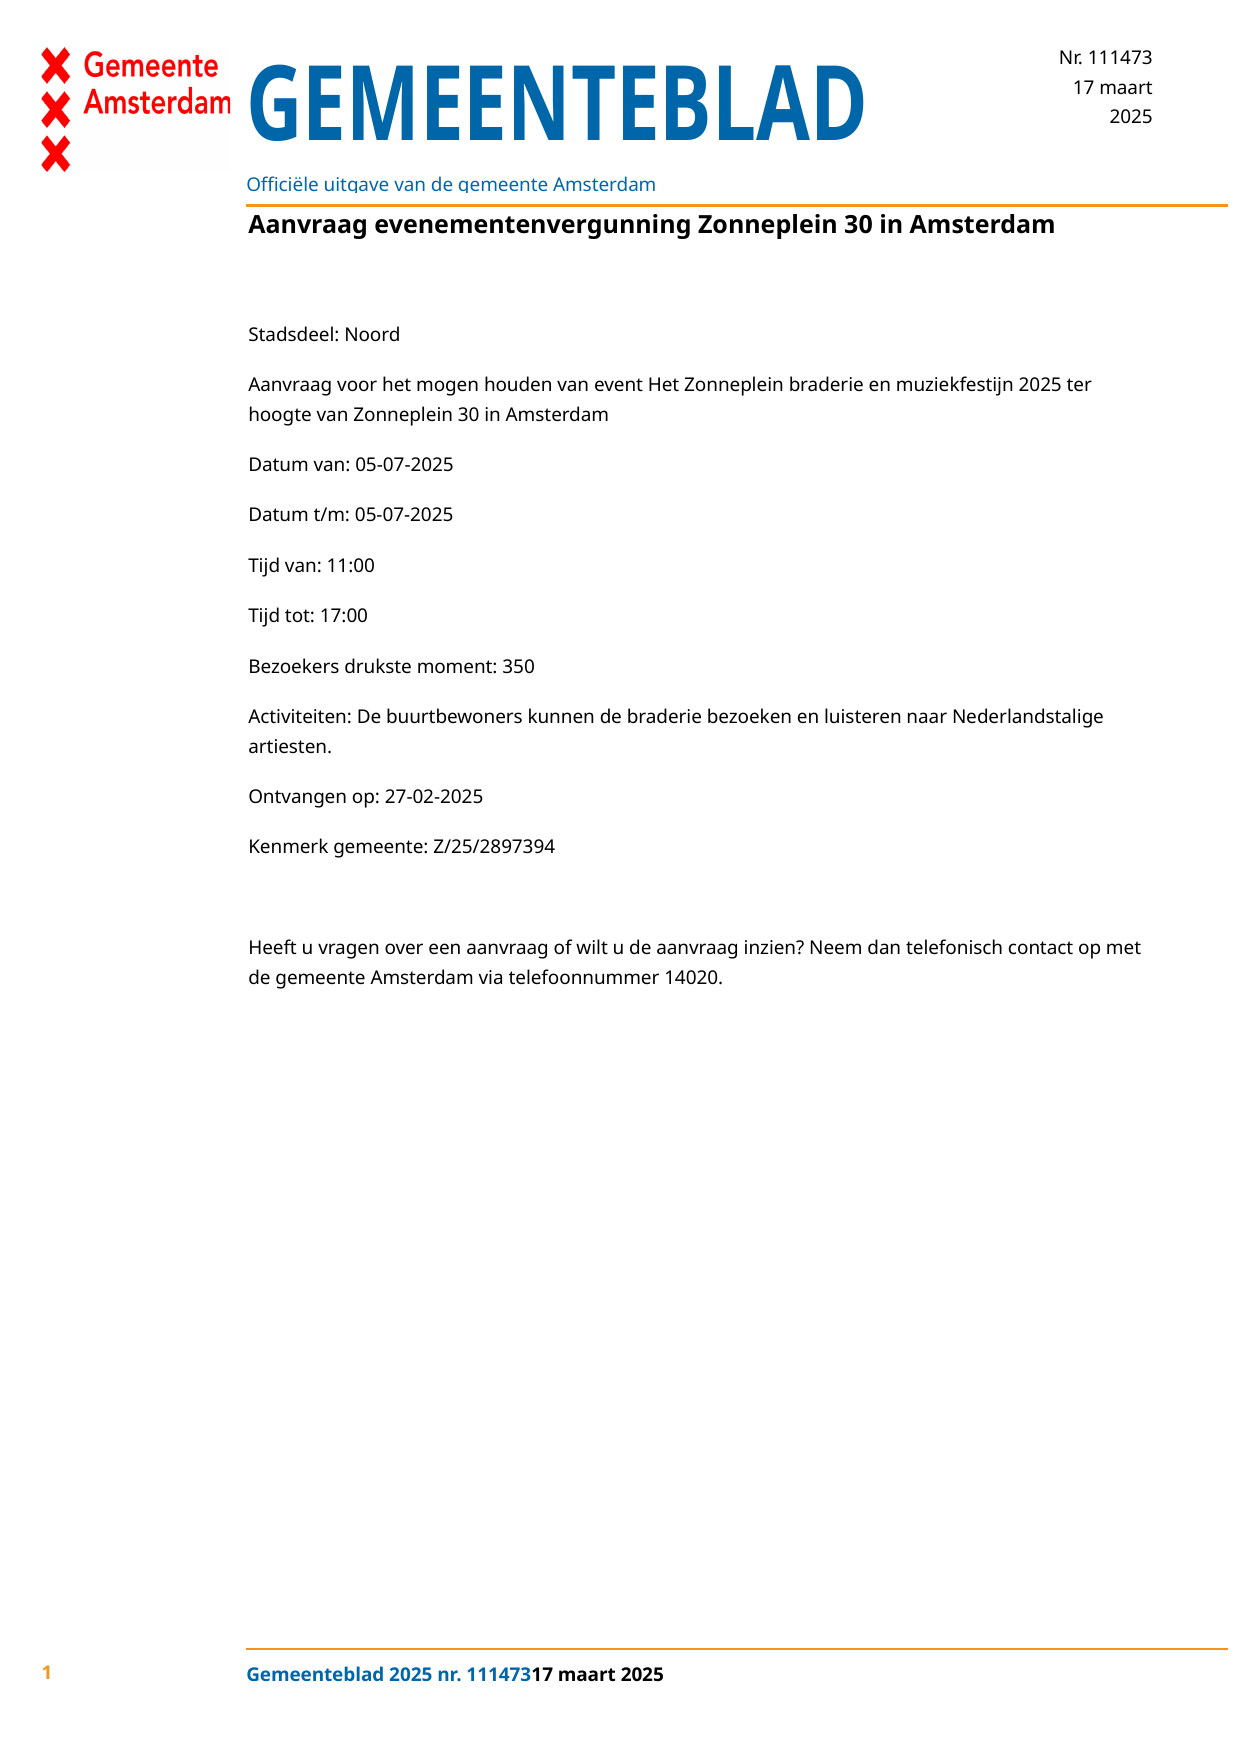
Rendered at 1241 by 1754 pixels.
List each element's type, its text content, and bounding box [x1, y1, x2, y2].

text Bezoekers drukste moment: 350 [248, 653, 1152, 678]
text Datum t/m: 05-07-2025 [248, 502, 1152, 527]
text Activiteiten: De buurtbewoners kunnen de braderie bezoeken en luisteren naar Nederlandstalige artiesten. [248, 703, 1152, 758]
picture [41, 47, 231, 172]
text Ontvangen op: 27-02-2025 [248, 783, 1152, 809]
text Datum van: 05-07-2025 [248, 451, 1152, 477]
text Kenmerk gemeente: Z/25/2897394 [248, 834, 1152, 859]
text Heeft u vragen over een aanvraag of wilt u de aanvraag inzien? Neem dan telefonisch contact op met de gemeente Amsterdam via telefoonnummer 14020. [248, 934, 1152, 990]
text Tijd van: 11:00 [248, 552, 1152, 578]
text Aanvraag voor het mogen houden van event Het Zonneplein braderie en muziekfestijn 2025 ter hoogte van Zonneplein 30 in Amsterdam [248, 371, 1152, 426]
text Tijd tot: 17:00 [248, 602, 1152, 628]
text Aanvraag evenementenvergunning Zonneplein 30 in Amsterdam [248, 207, 1152, 241]
text Stadsdeel: Noord [248, 321, 1152, 346]
